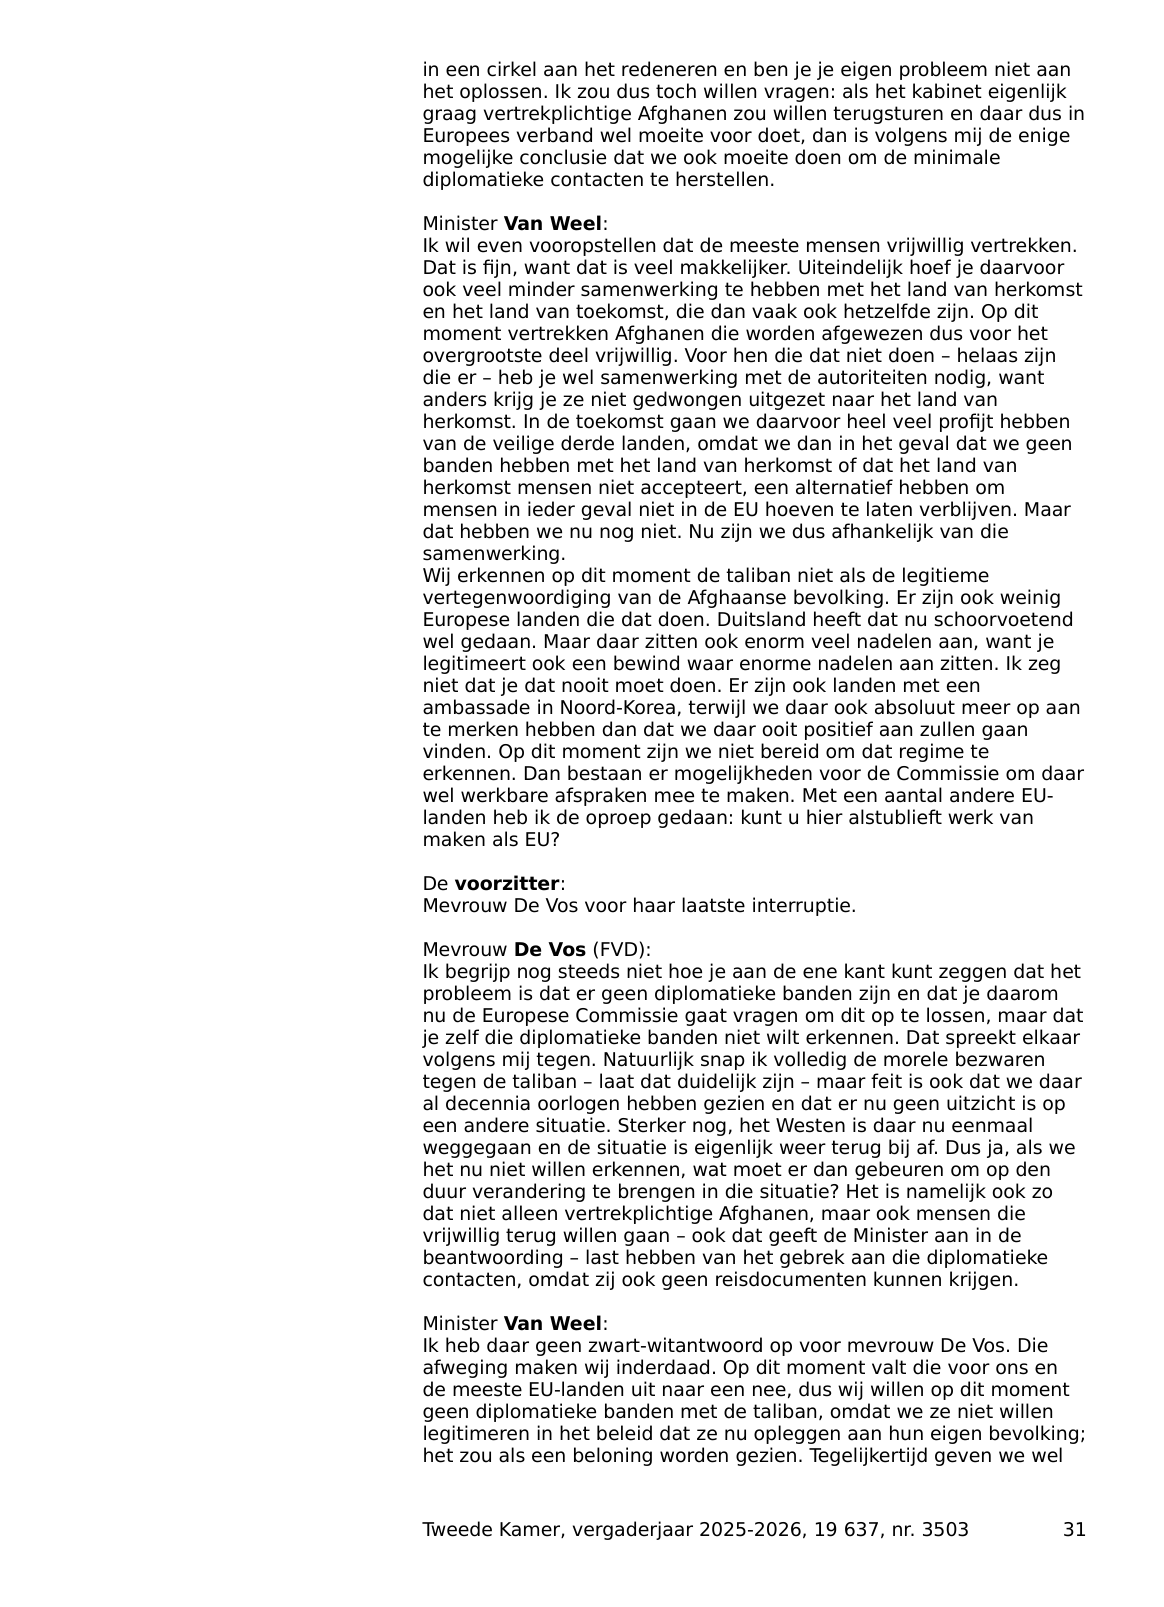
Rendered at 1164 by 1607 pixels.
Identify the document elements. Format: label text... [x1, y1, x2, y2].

text Ik heb daar geen zwart-witantwoord op voor mevrouw De Vos. Die afweging maken wij inderdaad. Op dit moment valt die voor ons en de meeste EU-landen uit naar een nee, dus wij willen op dit moment geen diplomatieke banden met de taliban, omdat we ze niet willen legitimeren in het beleid dat ze nu opleggen aan hun eigen bevolking; het zou als een beloning worden gezien. Tegelijkertijd geven we wel [422, 1335, 1087, 1467]
text Minister Van Weel: [422, 213, 1087, 235]
text Mevrouw De Vos voor haar laatste interruptie. [422, 895, 1087, 917]
text in een cirkel aan het redeneren en ben je je eigen probleem niet aan het oplossen. Ik zou dus toch willen vragen: als het kabinet eigenlijk graag vertrekplichtige Afghanen zou willen terugsturen en daar dus in Europees verband wel moeite voor doet, dan is volgens mij de enige mogelijke conclusie dat we ook moeite doen om de minimale diplomatieke contacten te herstellen. [422, 59, 1087, 191]
text De voorzitter: [422, 873, 1087, 895]
text Ik wil even vooropstellen dat de meeste mensen vrijwillig vertrekken. Dat is fijn, want dat is veel makkelijker. Uiteindelijk hoef je daarvoor ook veel minder samenwerking te hebben met het land van herkomst en het land van toekomst, die dan vaak ook hetzelfde zijn. Op dit moment vertrekken Afghanen die worden afgewezen dus voor het overgrootste deel vrijwillig. Voor hen die dat niet doen – helaas zijn die er – heb je wel samenwerking met de autoriteiten nodig, want anders krijg je ze niet gedwongen uitgezet naar het land van herkomst. In de toekomst gaan we daarvoor heel veel profijt hebben van de veilige derde landen, omdat we dan in het geval dat we geen banden hebben met het land van herkomst of dat het land van herkomst mensen niet accepteert, een alternatief hebben om mensen in ieder geval niet in de EU hoeven te laten verblijven. Maar dat hebben we nu nog niet. Nu zijn we dus afhankelijk van die samenwerking. [422, 235, 1087, 565]
text Minister Van Weel: [422, 1313, 1087, 1335]
text Ik begrijp nog steeds niet hoe je aan de ene kant kunt zeggen dat het probleem is dat er geen diplomatieke banden zijn en dat je daarom nu de Europese Commissie gaat vragen om dit op te lossen, maar dat je zelf die diplomatieke banden niet wilt erkennen. Dat spreekt elkaar volgens mij tegen. Natuurlijk snap ik volledig de morele bezwaren tegen de taliban – laat dat duidelijk zijn – maar feit is ook dat we daar al decennia oorlogen hebben gezien en dat er nu geen uitzicht is op een andere situatie. Sterker nog, het Westen is daar nu eenmaal weggegaan en de situatie is eigenlijk weer terug bij af. Dus ja, als we het nu niet willen erkennen, wat moet er dan gebeuren om op den duur verandering te brengen in die situatie? Het is namelijk ook zo dat niet alleen vertrekplichtige Afghanen, maar ook mensen die vrijwillig terug willen gaan – ook dat geeft de Minister aan in de beantwoording – last hebben van het gebrek aan die diplomatieke contacten, omdat zij ook geen reisdocumenten kunnen krijgen. [422, 961, 1087, 1291]
text Wij erkennen op dit moment de taliban niet als de legitieme vertegenwoordiging van de Afghaanse bevolking. Er zijn ook weinig Europese landen die dat doen. Duitsland heeft dat nu schoorvoetend wel gedaan. Maar daar zitten ook enorm veel nadelen aan, want je legitimeert ook een bewind waar enorme nadelen aan zitten. Ik zeg niet dat je dat nooit moet doen. Er zijn ook landen met een ambassade in Noord-Korea, terwijl we daar ook absoluut meer op aan te merken hebben dan dat we daar ooit positief aan zullen gaan vinden. Op dit moment zijn we niet bereid om dat regime te erkennen. Dan bestaan er mogelijkheden voor de Commissie om daar wel werkbare afspraken mee te maken. Met een aantal andere EU-landen heb ik de oproep gedaan: kunt u hier alstublieft werk van maken als EU? [422, 565, 1087, 851]
text Mevrouw De Vos (FVD): [422, 939, 1087, 961]
